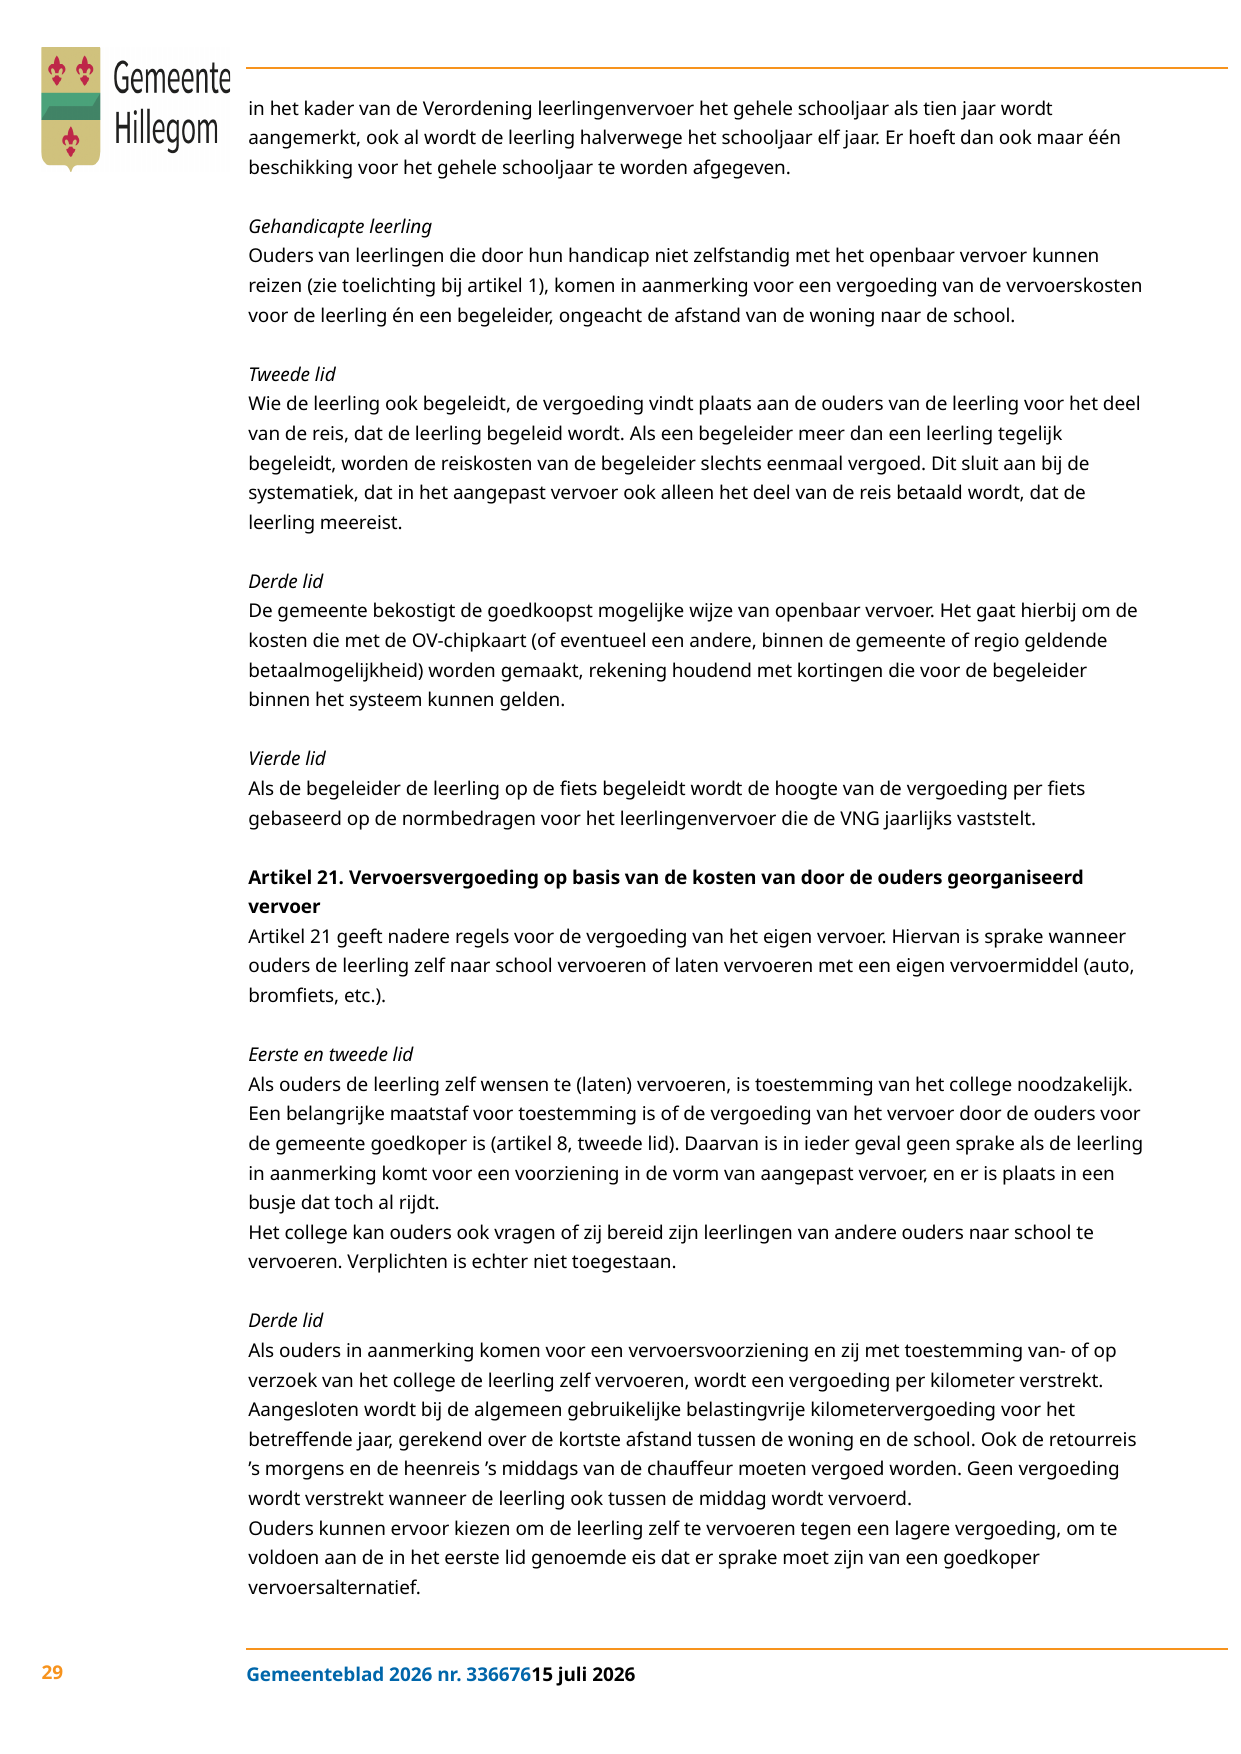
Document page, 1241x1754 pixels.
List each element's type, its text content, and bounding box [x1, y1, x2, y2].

text Artikel 21 geeft nadere regels voor de vergoeding van het eigen vervoer. Hiervan is sprake wanneer ouders de leerling zelf naar school vervoeren of laten vervoeren met een eigen vervoermiddel (auto, bromfiets, etc.). [248, 923, 1152, 1008]
text Eerste en tweede lid [248, 1041, 1152, 1067]
text in het kader van de Verordening leerlingenvervoer het gehele schooljaar als tien jaar wordt aangemerkt, ook al wordt de leerling halverwege het schooljaar elf jaar. Er hoeft dan ook maar één beschikking voor het gehele schooljaar te worden afgegeven. [248, 95, 1152, 180]
text De gemeente bekostigt de goedkoopst mogelijke wijze van openbaar vervoer. Het gaat hierbij om de kosten die met de OV-chipkaart (of eventueel een andere, binnen de gemeente of regio geldende betaalmogelijkheid) worden gemaakt, rekening houdend met kortingen die voor de begeleider binnen het systeem kunnen gelden. [248, 598, 1152, 712]
text Aangesloten wordt bij de algemeen gebruikelijke belastingvrije kilometervergoeding voor het betreffende jaar, gerekend over de kortste afstand tussen de woning en de school. Ook de retourreis ’s morgens en de heenreis ’s middags van de chauffeur moeten vergoed worden. Geen vergoeding wordt verstrekt wanneer de leerling ook tussen de middag wordt vervoerd. [248, 1396, 1152, 1511]
text Derde lid [248, 568, 1152, 594]
text Als de begeleider de leerling op de fiets begeleidt wordt de hoogte van de vergoeding per fiets gebaseerd op de normbedragen voor het leerlingenvervoer die de VNG jaarlijks vaststelt. [248, 775, 1152, 831]
text Vierde lid [248, 746, 1152, 771]
text Ouders kunnen ervoor kiezen om de leerling zelf te vervoeren tegen een lagere vergoeding, om te voldoen aan de in het eerste lid genoemde eis dat er sprake moet zijn van een goedkoper vervoersalternatief. [248, 1515, 1152, 1600]
text Artikel 21. Vervoersvergoeding op basis van de kosten van door de ouders georganiseerd vervoer [248, 864, 1152, 919]
text Gehandicapte leerling [248, 213, 1152, 239]
text Als ouders in aanmerking komen voor een vervoersvoorziening en zij met toestemming van- of op verzoek van het college de leerling zelf vervoeren, wordt een vergoeding per kilometer verstrekt. [248, 1337, 1152, 1393]
text Tweede lid [248, 361, 1152, 387]
text Derde lid [248, 1308, 1152, 1333]
text Het college kan ouders ook vragen of zij bereid zijn leerlingen van andere ouders naar school te vervoeren. Verplichten is echter niet toegestaan. [248, 1219, 1152, 1274]
text Ouders van leerlingen die door hun handicap niet zelfstandig met het openbaar vervoer kunnen reizen (zie toelichting bij artikel 1), komen in aanmerking voor een vergoeding van de vervoerskosten voor de leerling én een begeleider, ongeacht de afstand van de woning naar de school. [248, 243, 1152, 328]
picture [41, 47, 231, 172]
text Wie de leerling ook begeleidt, de vergoeding vindt plaats aan de ouders van de leerling voor het deel van de reis, dat de leerling begeleid wordt. Als een begeleider meer dan een leerling tegelijk begeleidt, worden de reiskosten van de begeleider slechts eenmaal vergoed. Dit sluit aan bij de systematiek, dat in het aangepast vervoer ook alleen het deel van de reis betaald wordt, dat de leerling meereist. [248, 391, 1152, 535]
text Als ouders de leerling zelf wensen te (laten) vervoeren, is toestemming van het college noodzakelijk. Een belangrijke maatstaf voor toestemming is of de vergoeding van het vervoer door de ouders voor de gemeente goedkoper is (artikel 8, tweede lid). Daarvan is in ieder geval geen sprake als de leerling in aanmerking komt voor een voorziening in de vorm van aangepast vervoer, en er is plaats in een busje dat toch al rijdt. [248, 1071, 1152, 1215]
